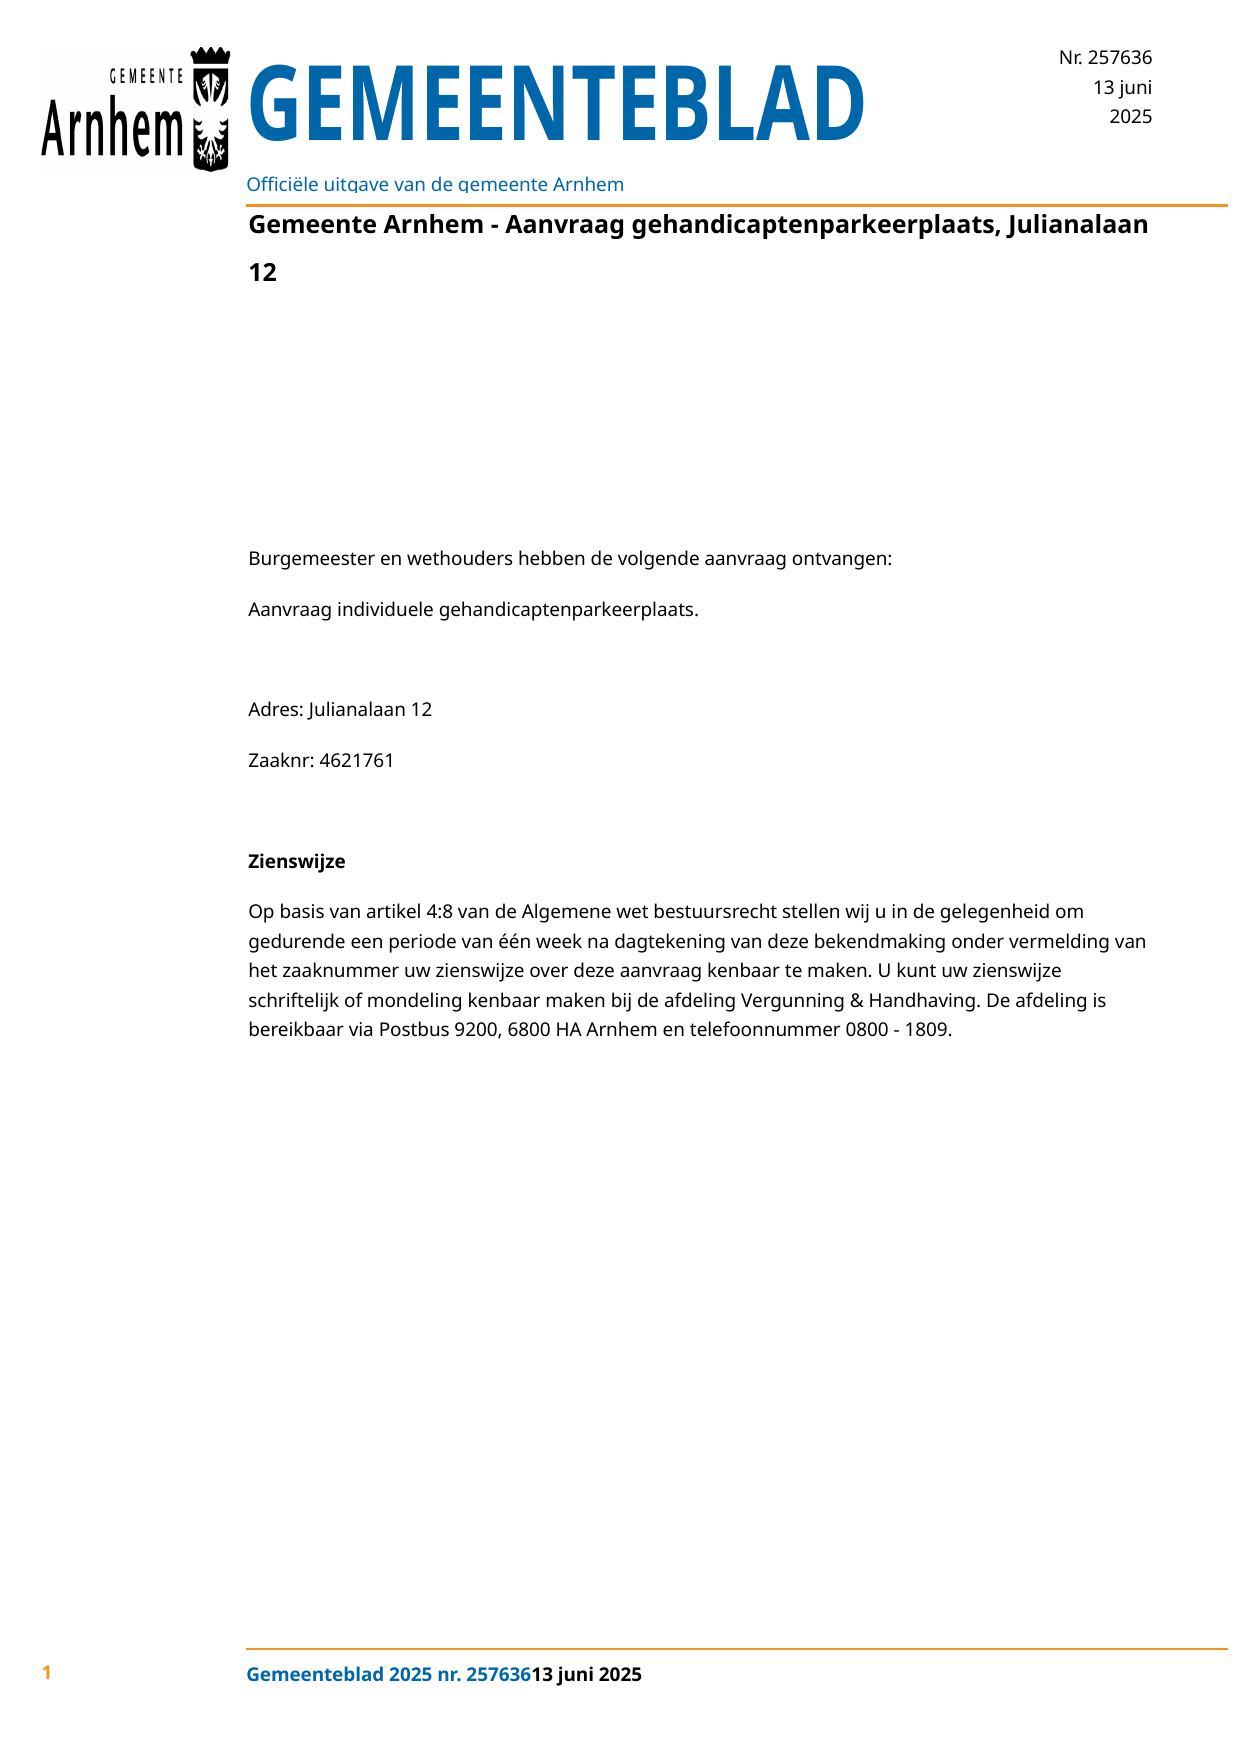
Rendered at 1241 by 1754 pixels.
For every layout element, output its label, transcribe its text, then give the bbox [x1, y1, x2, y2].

text Adres: Julianalaan 12 [248, 697, 1152, 722]
text Burgemeester en wethouders hebben de volgende aanvraag ontvangen: [248, 545, 1152, 571]
text Aanvraag individuele gehandicaptenparkeerplaats. [248, 596, 1152, 621]
text Gemeente Arnhem - Aanvraag gehandicaptenparkeerplaats, Julianalaan 12 [248, 207, 1152, 288]
text Op basis van artikel 4:8 van de Algemene wet bestuursrecht stellen wij u in de gelegenheid om gedurende een periode van één week na dagtekening van deze bekendmaking onder vermelding van het zaaknummer uw zienswijze over deze aanvraag kenbaar te maken. U kunt uw zienswijze schriftelijk of mondeling kenbaar maken bij de afdeling Vergunning & Handhaving. De afdeling is bereikbaar via Postbus 9200, 6800 HA Arnhem en telefoonnummer 0800 - 1809. [248, 898, 1152, 1042]
text Zienswijze [248, 848, 1152, 873]
picture [41, 47, 231, 172]
text Zaaknr: 4621761 [248, 747, 1152, 773]
